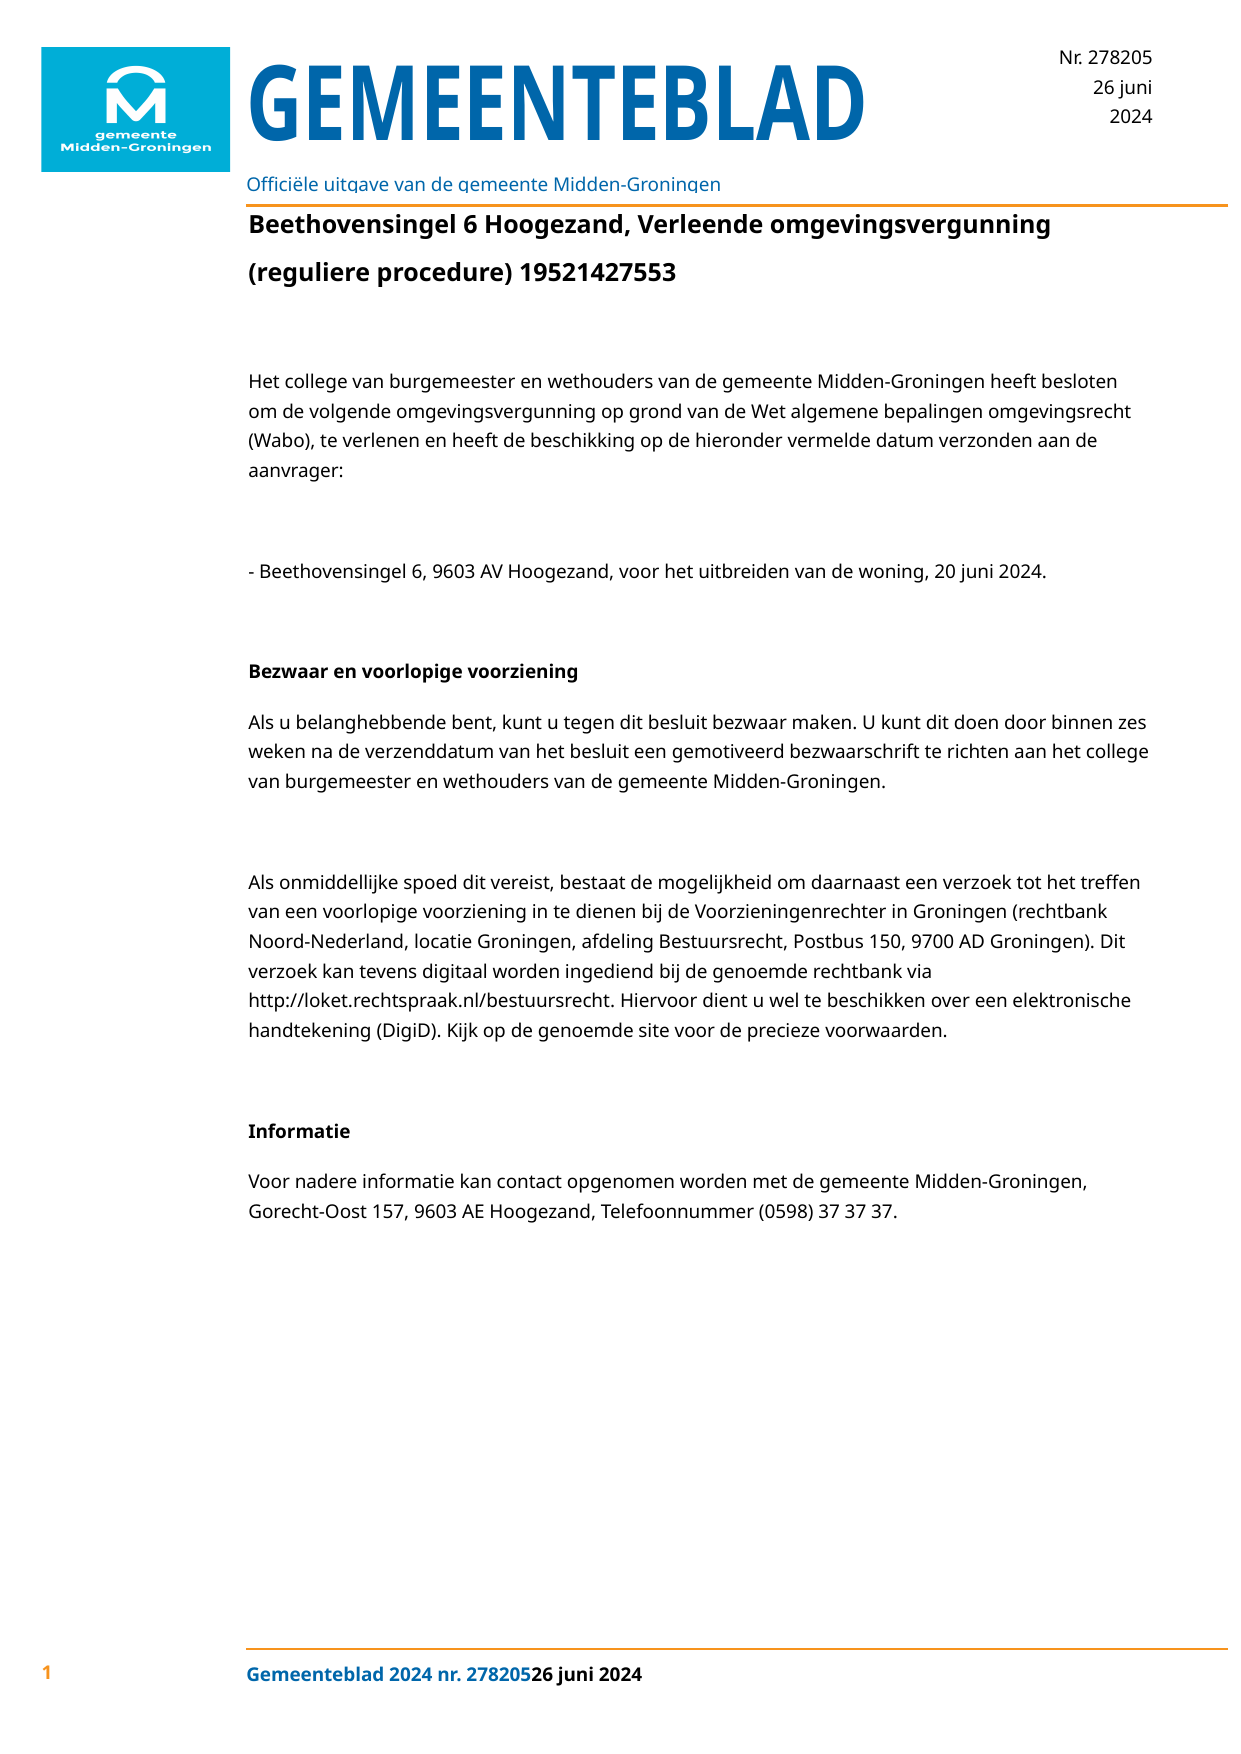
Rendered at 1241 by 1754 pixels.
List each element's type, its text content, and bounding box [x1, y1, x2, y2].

text - Beethovensingel 6, 9603 AV Hoogezand, voor het uitbreiden van de woning, 20 juni 2024. [248, 558, 1152, 584]
picture [107, 89, 165, 122]
text Voor nadere informatie kan contact opgenomen worden met de gemeente Midden-Groningen, Gorecht-Oost 157, 9603 AE Hoogezand, Telefoonnummer (0598) 37 37 37. [248, 1168, 1152, 1224]
picture [108, 66, 164, 82]
text Beethovensingel 6 Hoogezand, Verleende omgevingsvergunning (reguliere procedure) 19521427553 [248, 207, 1152, 288]
picture [184, 146, 190, 153]
text Als onmiddellijke spoed dit vereist, bestaat de mogelijkheid om daarnaast een verzoek tot het treffen van een voorlopige voorziening in te dienen bij de Voorzieningenrechter in Groningen (rechtbank Noord-Nederland, locatie Groningen, afdeling Bestuursrecht, Postbus 150, 9700 AD Groningen). Dit verzoek kan tevens digitaal worden ingediend bij de genoemde rechtbank via http://loket.rechtspraak.nl/bestuursrecht. Hiervoor dient u wel te beschikken over een elektronische handtekening (DigiD). Kijk op de genoemde site voor de precieze voorwaarden. [248, 869, 1152, 1043]
text Het college van burgemeester en wethouders van de gemeente Midden-Groningen heeft besloten om de volgende omgevingsvergunning op grond van de Wet algemene bepalingen omgevingsrecht (Wabo), te verlenen en heeft de beschikking op de hieronder vermelde datum verzonden aan de aanvrager: [248, 368, 1152, 483]
text Bezwaar en voorlopige voorziening [248, 659, 1152, 684]
text Informatie [248, 1118, 1152, 1144]
text Als u belanghebbende bent, kunt u tegen dit besluit bezwaar maken. U kunt dit doen door binnen zes weken na de verzenddatum van het besluit een gemotiveerd bezwaarschrift te richten aan het college van burgemeester en wethouders van de gemeente Midden-Groningen. [248, 709, 1152, 794]
